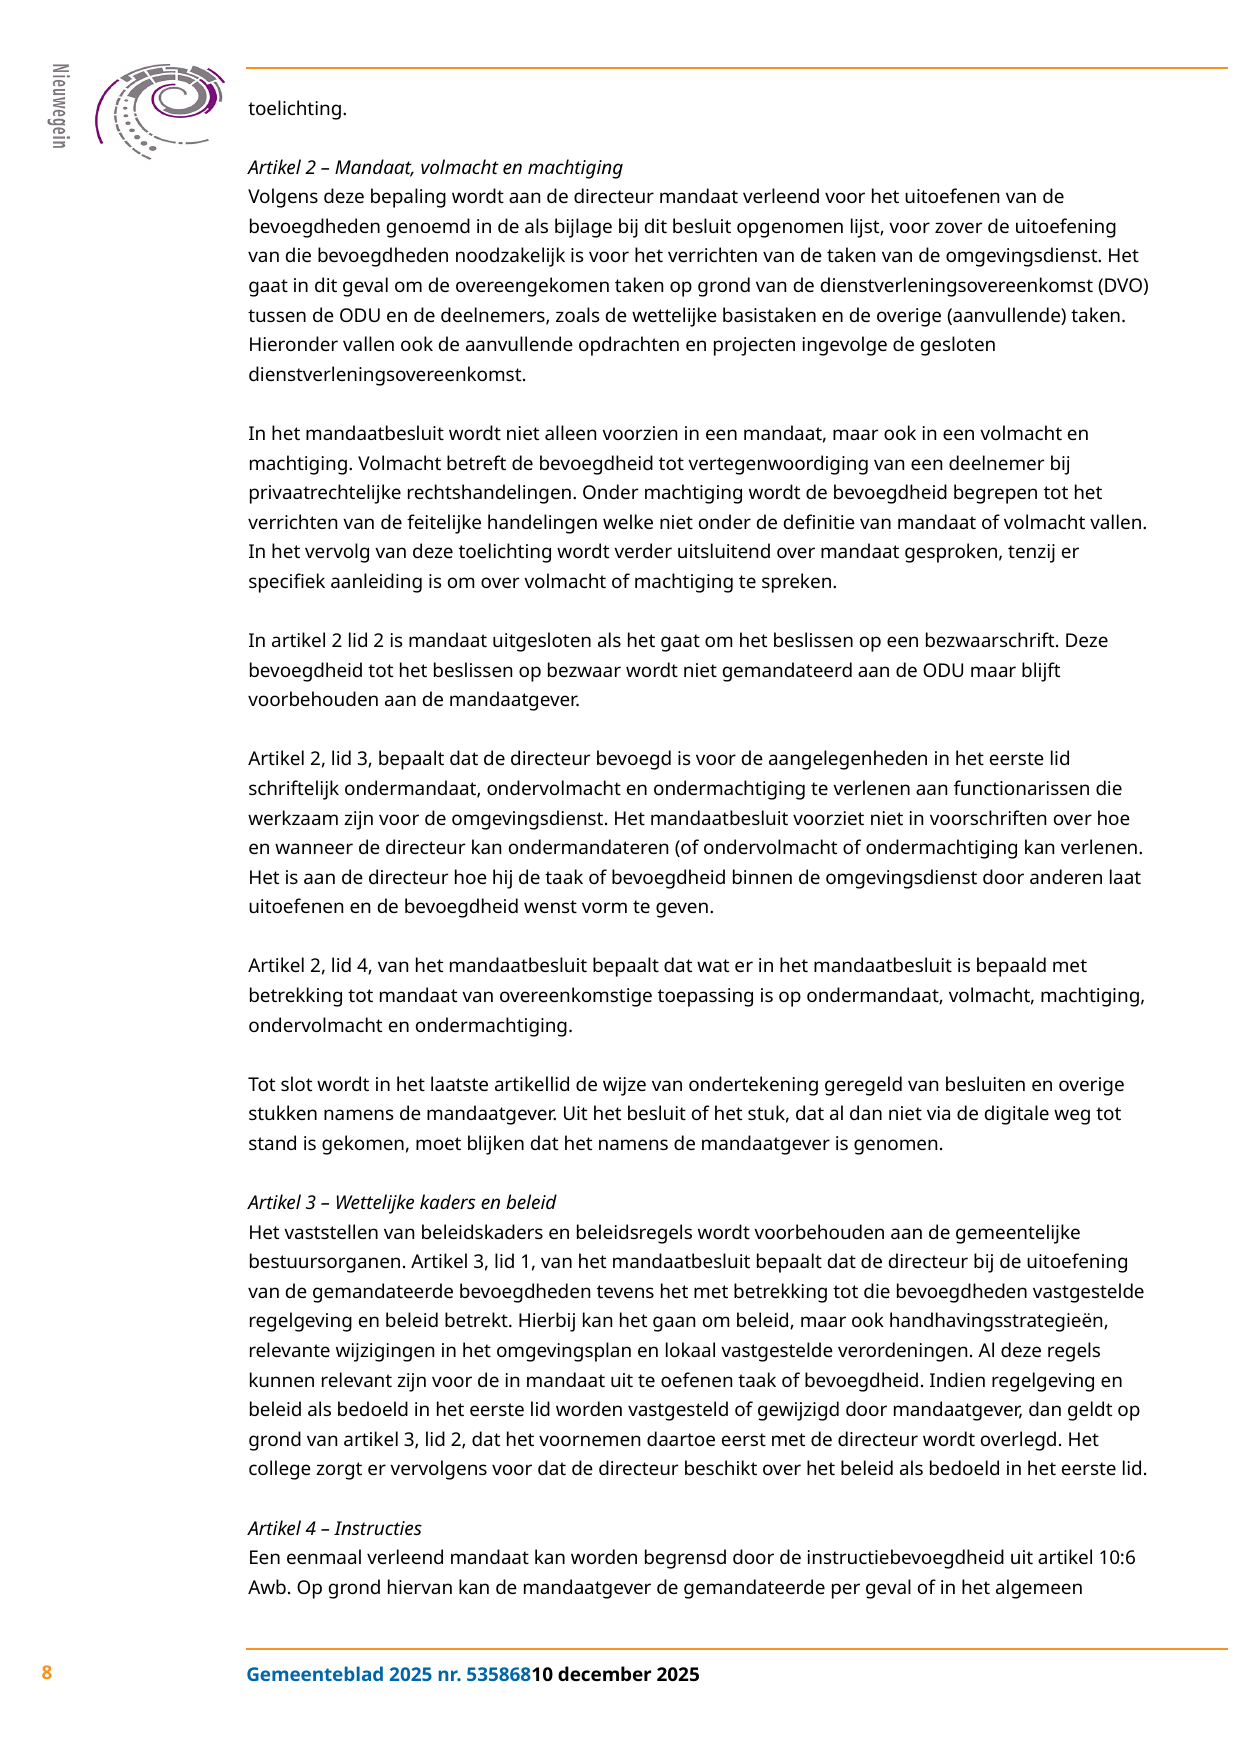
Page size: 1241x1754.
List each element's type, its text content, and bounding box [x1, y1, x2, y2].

text Artikel 3 – Wettelijke kaders en beleid [248, 1189, 1152, 1215]
text Het vaststellen van beleidskaders en beleidsregels wordt voorbehouden aan de gemeentelijke bestuursorganen. Artikel 3, lid 1, van het mandaatbesluit bepaalt dat de directeur bij de uitoefening van de gemandateerde bevoegdheden tevens het met betrekking tot die bevoegdheden vastgestelde regelgeving en beleid betrekt. Hierbij kan het gaan om beleid, maar ook handhavingsstrategieën, relevante wijzigingen in het omgevingsplan en lokaal vastgestelde verordeningen. Al deze regels kunnen relevant zijn voor de in mandaat uit te oefenen taak of bevoegdheid. Indien regelgeving en beleid als bedoeld in het eerste lid worden vastgesteld of gewijzigd door mandaatgever, dan geldt op grond van artikel 3, lid 2, dat het voornemen daartoe eerst met de directeur wordt overlegd. Het college zorgt er vervolgens voor dat de directeur beschikt over het beleid als bedoeld in het eerste lid. [248, 1219, 1152, 1481]
text In het vervolg van deze toelichting wordt verder uitsluitend over mandaat gesproken, tenzij er specifiek aanleiding is om over volmacht of machtiging te spreken. [248, 538, 1152, 594]
text Artikel 2 – Mandaat, volmacht en machtiging [248, 154, 1152, 180]
text Tot slot wordt in het laatste artikellid de wijze van ondertekening geregeld van besluiten en overige stukken namens de mandaatgever. Uit het besluit of het stuk, dat al dan niet via de digitale weg tot stand is gekomen, moet blijken dat het namens de mandaatgever is genomen. [248, 1071, 1152, 1156]
picture [41, 47, 231, 172]
text Artikel 2, lid 4, van het mandaatbesluit bepaalt dat wat er in het mandaatbesluit is bepaald met betrekking tot mandaat van overeenkomstige toepassing is op ondermandaat, volmacht, machtiging, ondervolmacht en ondermachtiging. [248, 953, 1152, 1038]
text Volgens deze bepaling wordt aan de directeur mandaat verleend voor het uitoefenen van de bevoegdheden genoemd in de als bijlage bij dit besluit opgenomen lijst, voor zover de uitoefening van die bevoegdheden noodzakelijk is voor het verrichten van de taken van de omgevingsdienst. Het gaat in dit geval om de overeengekomen taken op grond van de dienstverleningsovereenkomst (DVO) tussen de ODU en de deelnemers, zoals de wettelijke basistaken en de overige (aanvullende) taken. Hieronder vallen ook de aanvullende opdrachten en projecten ingevolge de gesloten dienstverleningsovereenkomst. [248, 183, 1152, 387]
text In artikel 2 lid 2 is mandaat uitgesloten als het gaat om het beslissen op een bezwaarschrift. Deze bevoegdheid tot het beslissen op bezwaar wordt niet gemandateerd aan de ODU maar blijft voorbehouden aan de mandaatgever. [248, 627, 1152, 712]
text Een eenmaal verleend mandaat kan worden begrensd door de instructiebevoegdheid uit artikel 10:6 Awb. Op grond hiervan kan de mandaatgever de gemandateerde per geval of in het algemeen [248, 1544, 1152, 1600]
text Artikel 2, lid 3, bepaalt dat de directeur bevoegd is voor de aangelegenheden in het eerste lid schriftelijk ondermandaat, ondervolmacht en ondermachtiging te verlenen aan functionarissen die werkzaam zijn voor de omgevingsdienst. Het mandaatbesluit voorziet niet in voorschriften over hoe en wanneer de directeur kan ondermandateren (of ondervolmacht of ondermachtiging kan verlenen. Het is aan de directeur hoe hij de taak of bevoegdheid binnen de omgevingsdienst door anderen laat uitoefenen en de bevoegdheid wenst vorm te geven. [248, 746, 1152, 919]
text In het mandaatbesluit wordt niet alleen voorzien in een mandaat, maar ook in een volmacht en machtiging. Volmacht betreft de bevoegdheid tot vertegenwoordiging van een deelnemer bij privaatrechtelijke rechtshandelingen. Onder machtiging wordt de bevoegdheid begrepen tot het verrichten van de feitelijke handelingen welke niet onder de definitie van mandaat of volmacht vallen. [248, 420, 1152, 535]
text Artikel 4 – Instructies [248, 1515, 1152, 1541]
text toelichting. [248, 95, 1152, 121]
